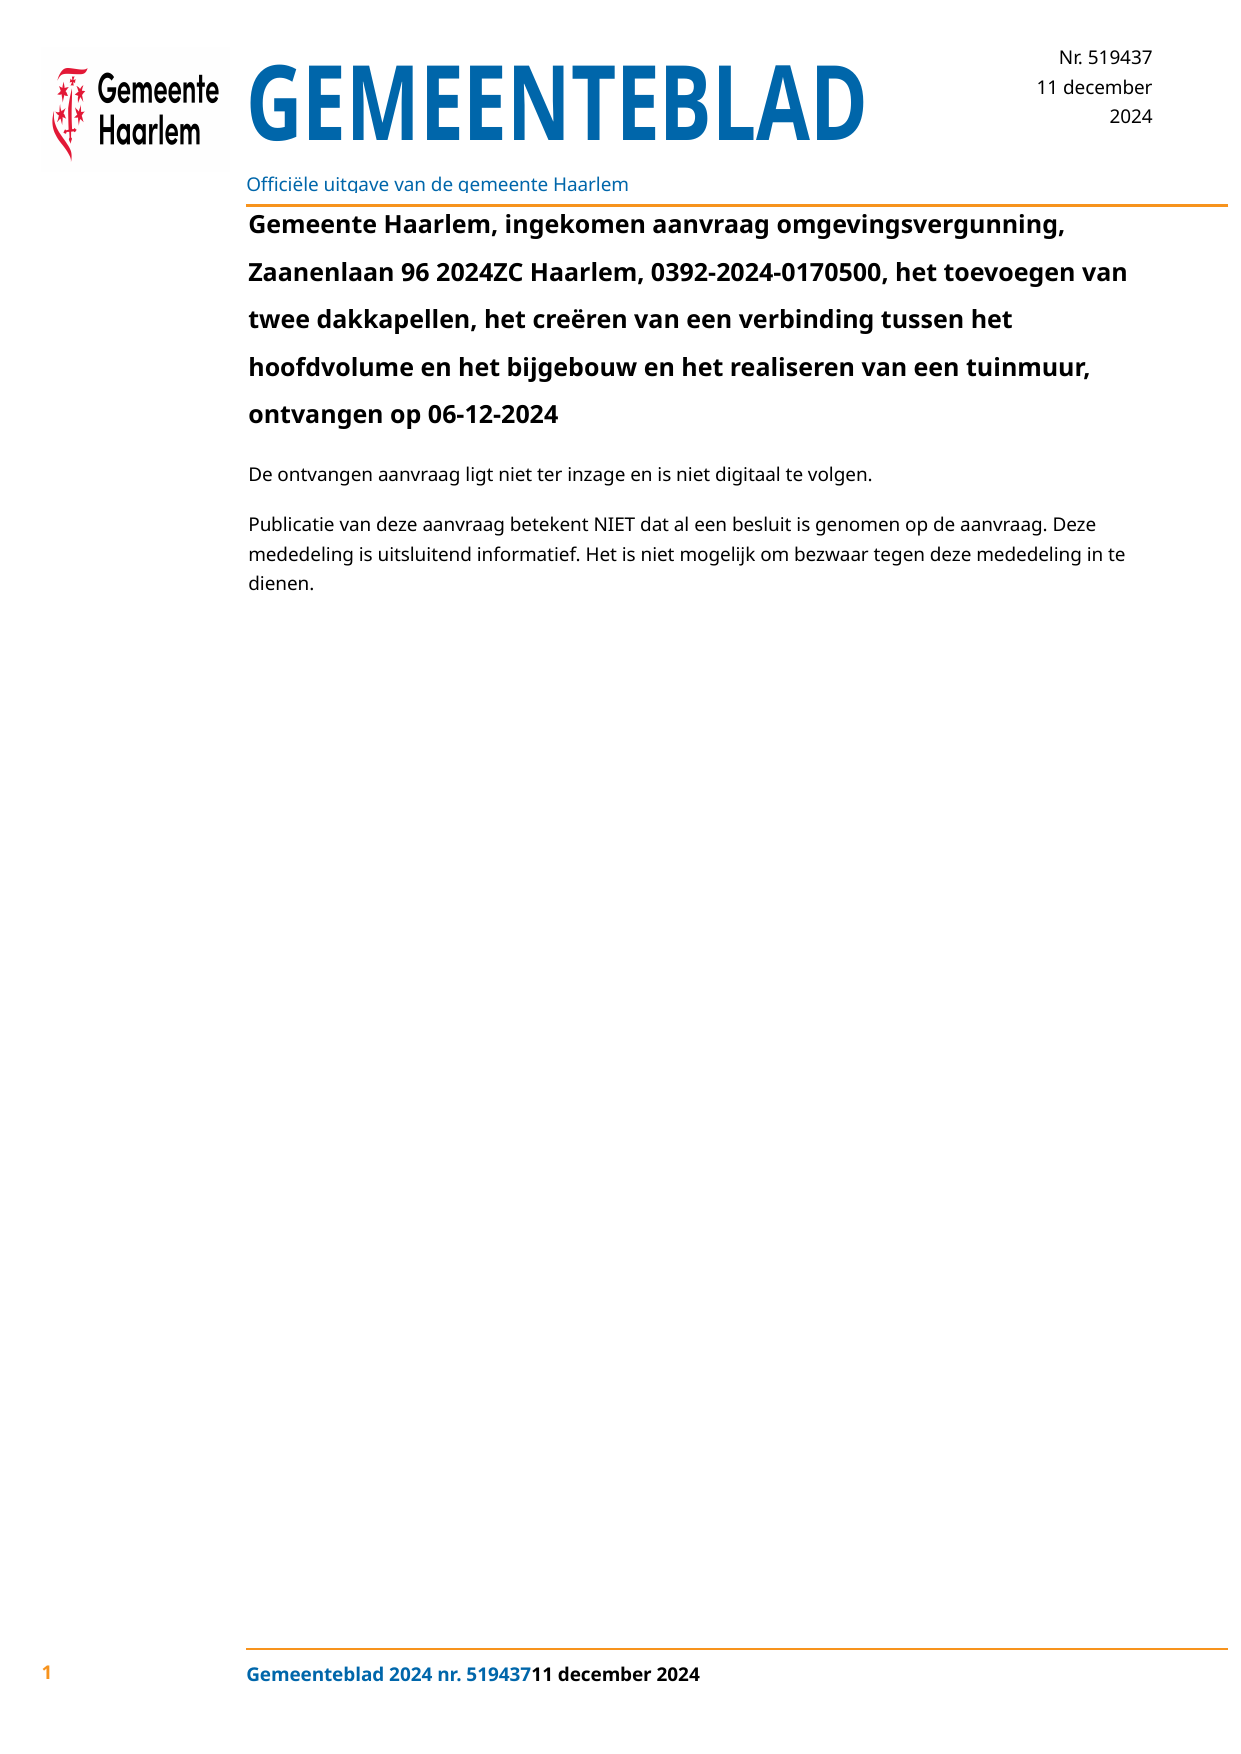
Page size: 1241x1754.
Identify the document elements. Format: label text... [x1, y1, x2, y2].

text De ontvangen aanvraag ligt niet ter inzage en is niet digitaal te volgen. [248, 461, 1152, 486]
picture [41, 47, 231, 172]
text Publicatie van deze aanvraag betekent NIET dat al een besluit is genomen op de aanvraag. Deze mededeling is uitsluitend informatief. Het is niet mogelijk om bezwaar tegen deze mededeling in te dienen. [248, 511, 1152, 596]
text Gemeente Haarlem, ingekomen aanvraag omgevingsvergunning, Zaanenlaan 96 2024ZC Haarlem, 0392-2024-0170500, het toevoegen van twee dakkapellen, het creëren van een verbinding tussen het hoofdvolume en het bijgebouw en het realiseren van een tuinmuur, ontvangen op 06-12-2024 [248, 207, 1152, 431]
